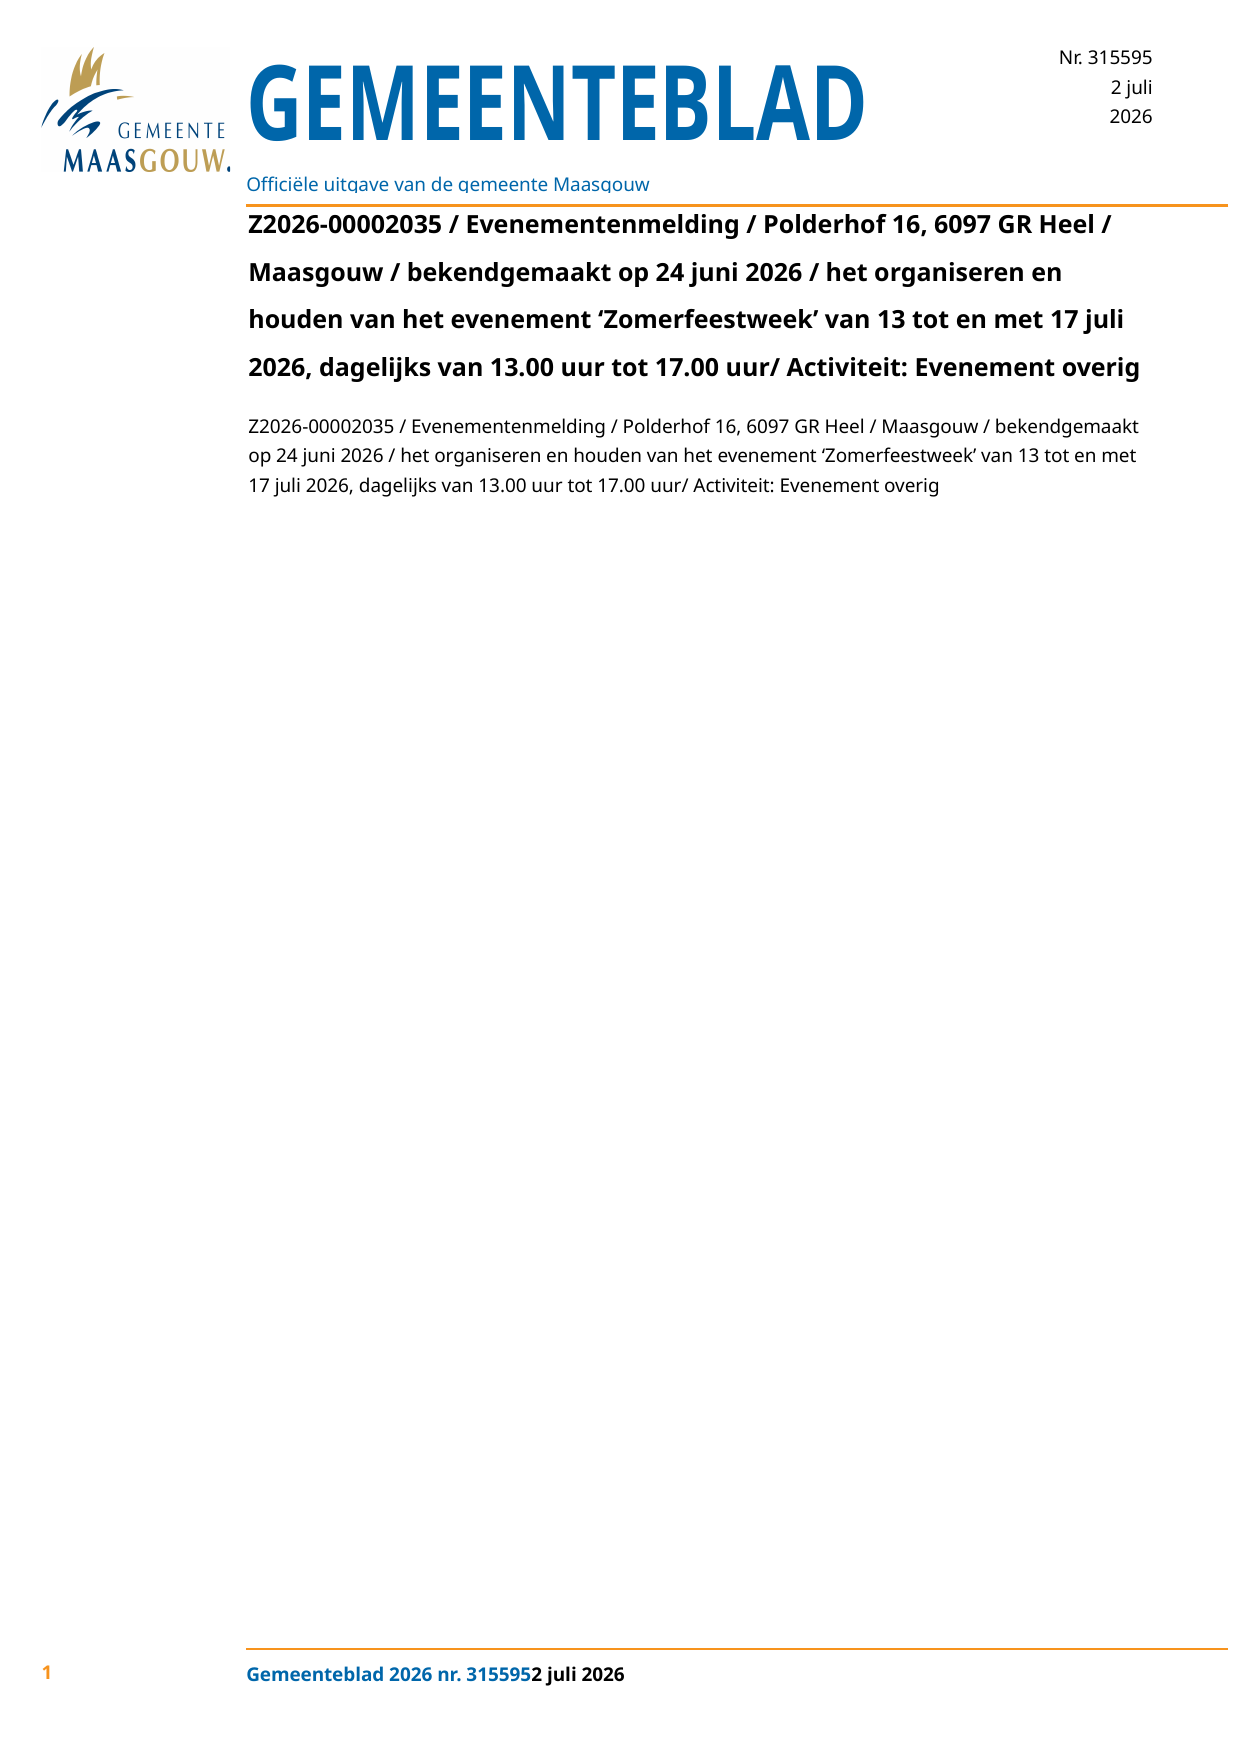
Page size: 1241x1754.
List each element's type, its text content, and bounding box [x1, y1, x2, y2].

text Z2026-00002035 / Evenementenmelding / Polderhof 16, 6097 GR Heel / Maasgouw / bekendgemaakt op 24 juni 2026 / het organiseren en houden van het evenement ‘Zomerfeestweek’ van 13 tot en met 17 juli 2026, dagelijks van 13.00 uur tot 17.00 uur/ Activiteit: Evenement overig [248, 413, 1152, 498]
picture [41, 47, 231, 172]
text Z2026-00002035 / Evenementenmelding / Polderhof 16, 6097 GR Heel / Maasgouw / bekendgemaakt op 24 juni 2026 / het organiseren en houden van het evenement ‘Zomerfeestweek’ van 13 tot en met 17 juli 2026, dagelijks van 13.00 uur tot 17.00 uur/ Activiteit: Evenement overig [248, 207, 1152, 384]
